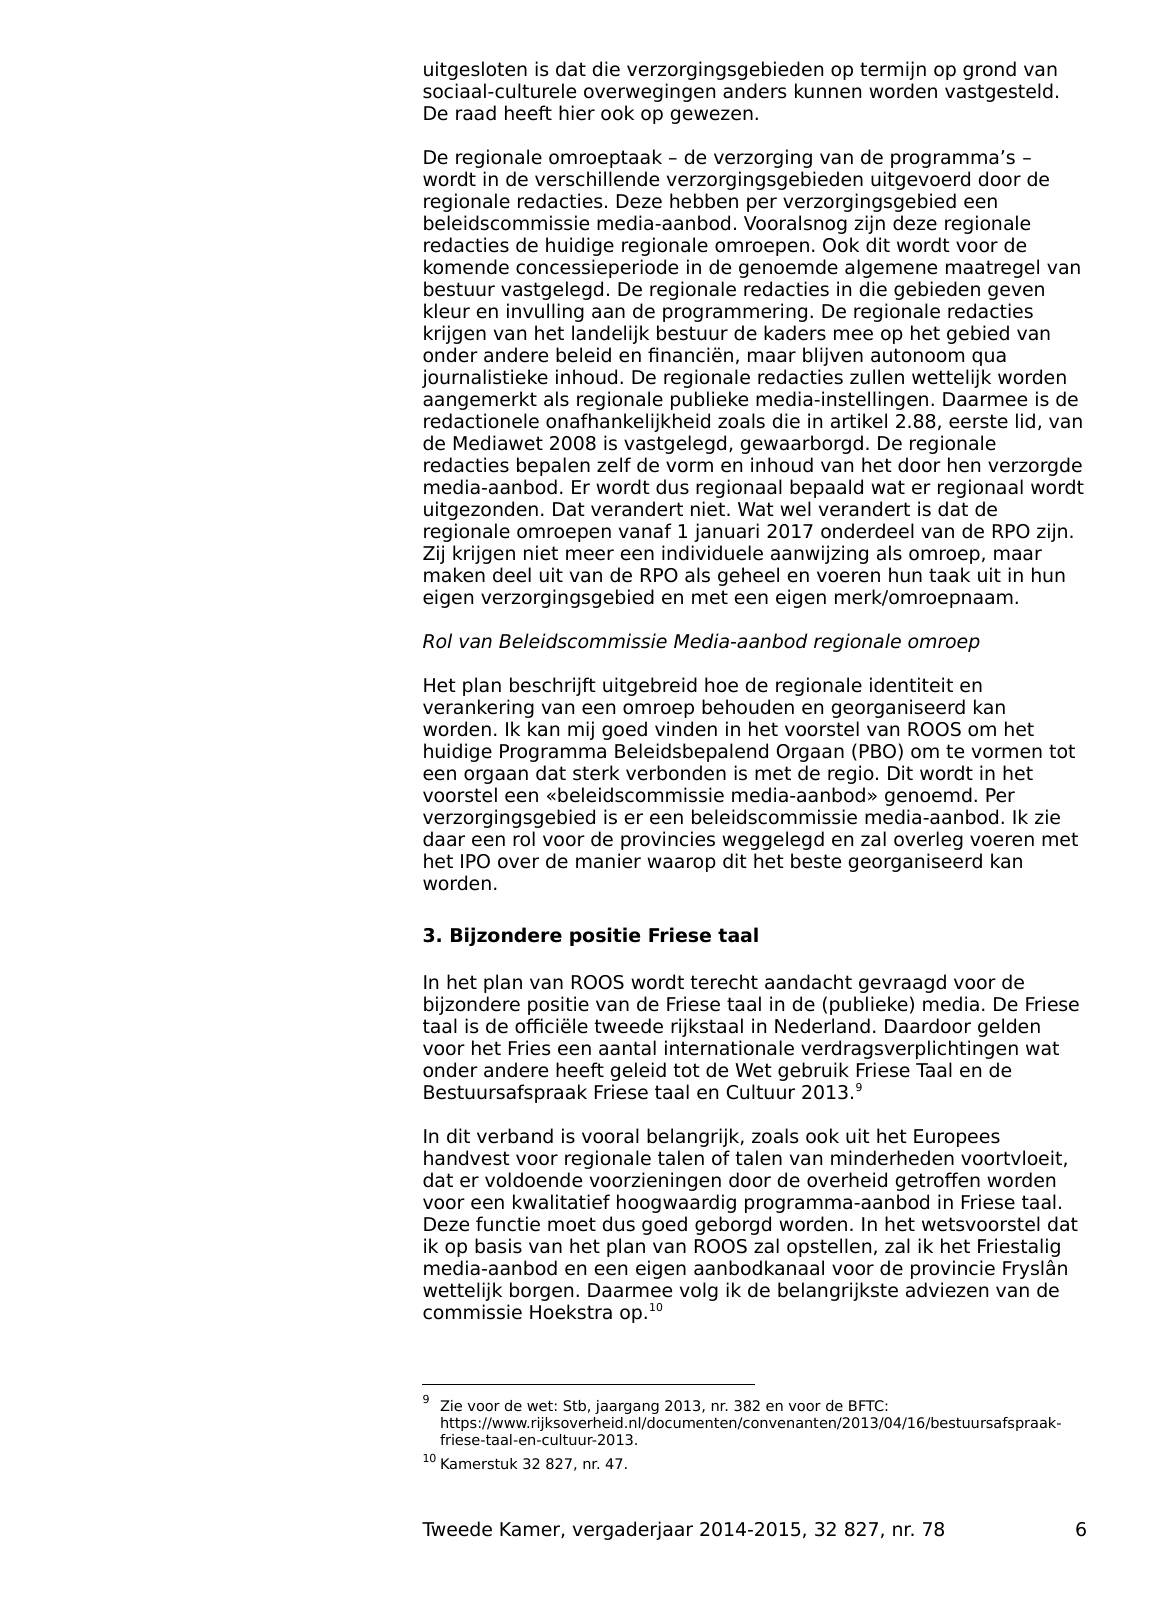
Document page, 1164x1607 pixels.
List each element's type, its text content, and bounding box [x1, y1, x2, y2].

text uitgesloten is dat die verzorgingsgebieden op termijn op grond van sociaal-culturele overwegingen anders kunnen worden vastgesteld. De raad heeft hier ook op gewezen. [422, 59, 1087, 125]
subtitle 3. Bijzondere positie Friese taal [422, 925, 1087, 947]
text In het plan van ROOS wordt terecht aandacht gevraagd voor de bijzondere positie van de Friese taal in de (publieke) media. De Friese taal is de officiële tweede rijkstaal in Nederland. Daardoor gelden voor het Fries een aantal internationale verdragsverplichtingen wat onder andere heeft geleid tot de Wet gebruik Friese Taal en de Bestuursafspraak Friese taal en Cultuur 2013. [422, 972, 1087, 1104]
text Kamerstuk 32 827, nr. 47. [422, 1452, 1087, 1474]
text Het plan beschrijft uitgebreid hoe de regionale identiteit en verankering van een omroep behouden en georganiseerd kan worden. Ik kan mij goed vinden in het voorstel van ROOS om het huidige Programma Beleidsbepalend Orgaan (PBO) om te vormen tot een orgaan dat sterk verbonden is met de regio. Dit wordt in het voorstel een «beleidscommissie media-aanbod» genoemd. Per verzorgingsgebied is er een beleidscommissie media-aanbod. Ik zie daar een rol voor de provincies weggelegd en zal overleg voeren met het IPO over de manier waarop dit het beste georganiseerd kan worden. [422, 675, 1087, 895]
subtitle Rol van Beleidscommissie Media-aanbod regionale omroep [422, 631, 1087, 653]
text Zie voor de wet: Stb, jaargang 2013, nr. 382 en voor de BFTC: https://www.rijksoverheid.nl/documenten/convenanten/2013/04/16/bestuursafspraak-friese-taal-en-cultuur-2013. [422, 1393, 1087, 1449]
text De regionale omroeptaak – de verzorging van de programma’s – wordt in de verschillende verzorgingsgebieden uitgevoerd door de regionale redacties. Deze hebben per verzorgingsgebied een beleidscommissie media-aanbod. Vooralsnog zijn deze regionale redacties de huidige regionale omroepen. Ook dit wordt voor de komende concessieperiode in de genoemde algemene maatregel van bestuur vastgelegd. De regionale redacties in die gebieden geven kleur en invulling aan de programmering. De regionale redacties krijgen van het landelijk bestuur de kaders mee op het gebied van onder andere beleid en financiën, maar blijven autonoom qua journalistieke inhoud. De regionale redacties zullen wettelijk worden aangemerkt als regionale publieke media-instellingen. Daarmee is de redactionele onafhankelijkheid zoals die in artikel 2.88, eerste lid, van de Mediawet 2008 is vastgelegd, gewaarborgd. De regionale redacties bepalen zelf de vorm en inhoud van het door hen verzorgde media-aanbod. Er wordt dus regionaal bepaald wat er regionaal wordt uitgezonden. Dat verandert niet. Wat wel verandert is dat de regionale omroepen vanaf 1 januari 2017 onderdeel van de RPO zijn. Zij krijgen niet meer een individuele aanwijzing als omroep, maar maken deel uit van de RPO als geheel en voeren hun taak uit in hun eigen verzorgingsgebied en met een eigen merk/omroepnaam. [422, 147, 1087, 609]
text In dit verband is vooral belangrijk, zoals ook uit het Europees handvest voor regionale talen of talen van minderheden voortvloeit, dat er voldoende voorzieningen door de overheid getroffen worden voor een kwalitatief hoogwaardig programma-aanbod in Friese taal. Deze functie moet dus goed geborgd worden. In het wetsvoorstel dat ik op basis van het plan van ROOS zal opstellen, zal ik het Friestalig media-aanbod en een eigen aanbodkanaal voor de provincie Fryslân wettelijk borgen. Daarmee volg ik de belangrijkste adviezen van de commissie Hoekstra op. [422, 1126, 1087, 1324]
